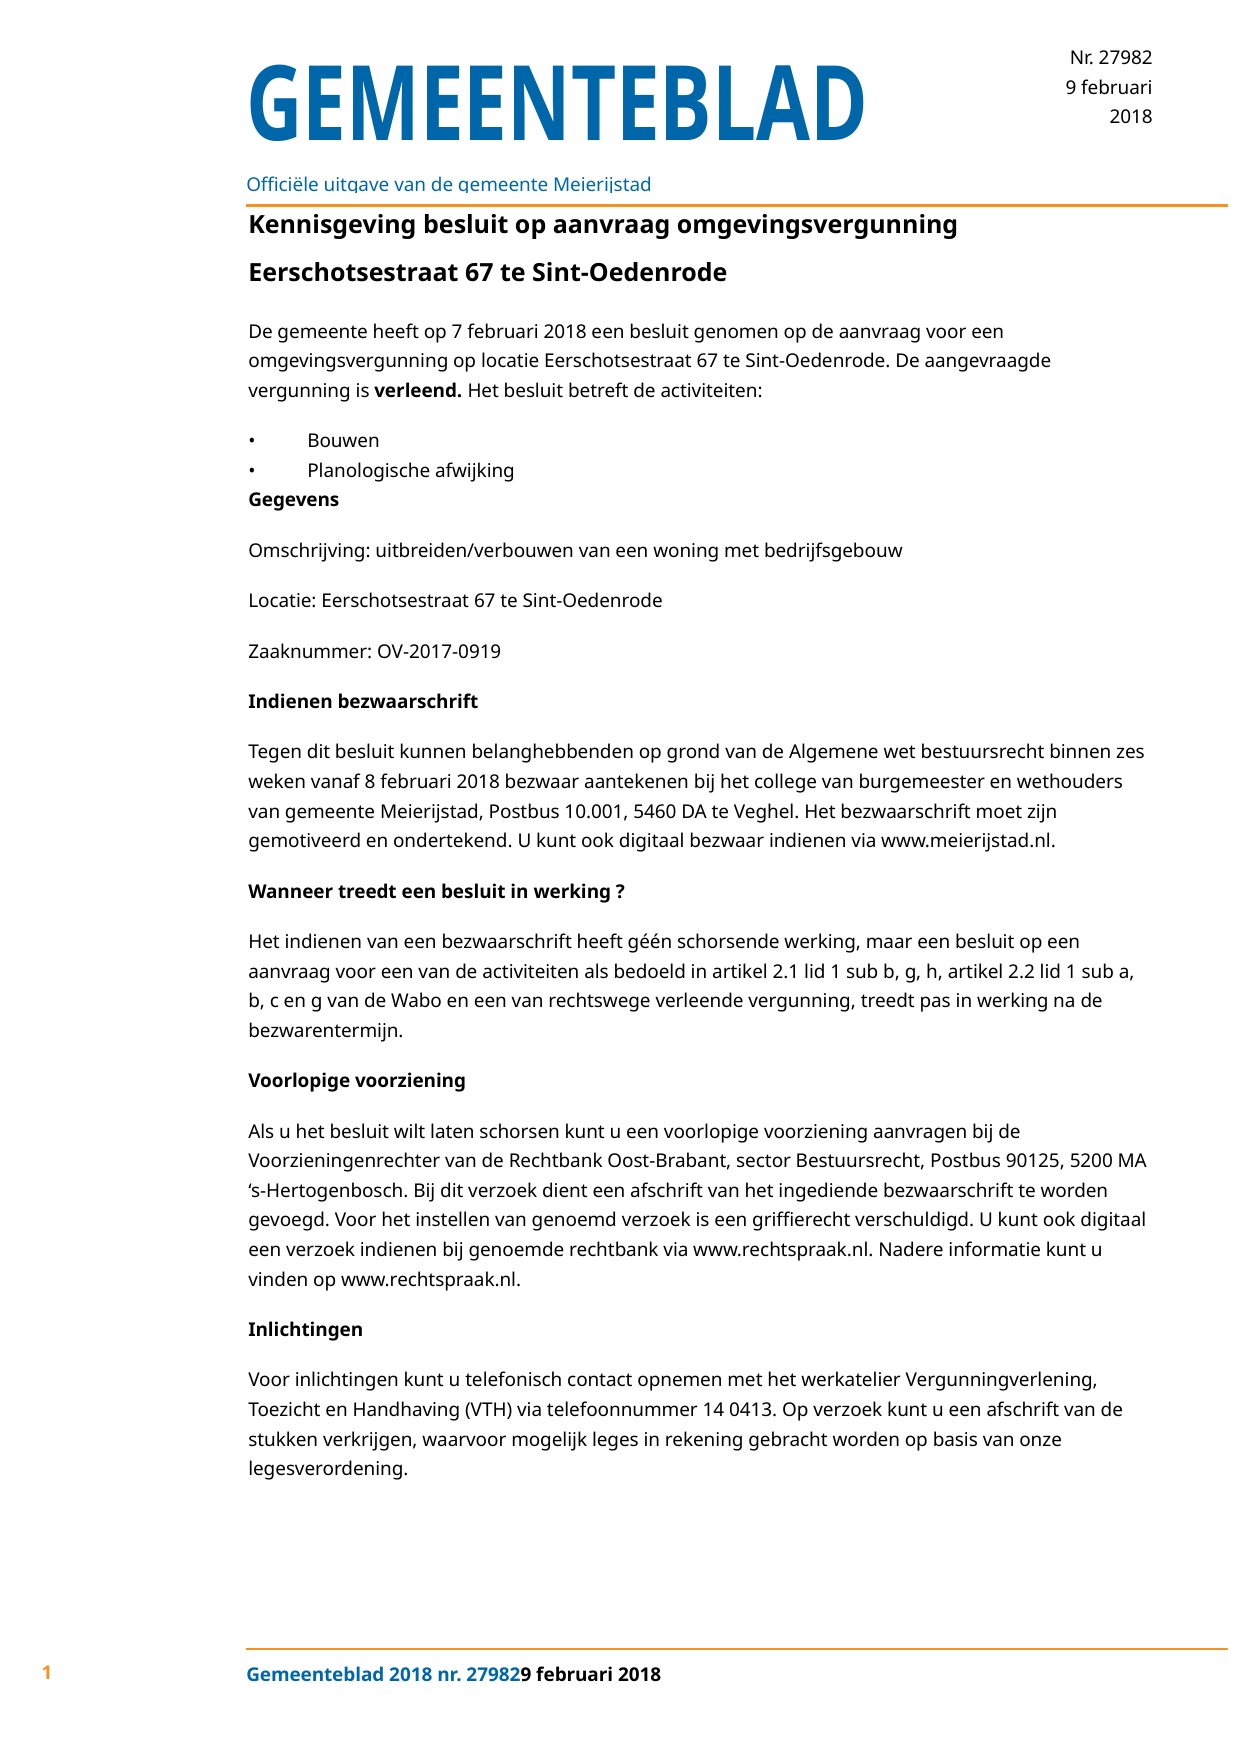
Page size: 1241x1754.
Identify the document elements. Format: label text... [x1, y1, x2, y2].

text Omschrijving: uitbreiden/verbouwen van een woning met bedrijfsgebouw [248, 537, 1152, 563]
list Bouwen [248, 427, 1152, 453]
text Locatie: Eerschotsestraat 67 te Sint-Oedenrode [248, 587, 1152, 613]
text Indienen bezwaarschrift [248, 688, 1152, 714]
text Als u het besluit wilt laten schorsen kunt u een voorlopige voorziening aanvragen bij de Voorzieningenrechter van de Rechtbank Oost-Brabant, sector Bestuursrecht, Postbus 90125, 5200 MA ‘s-Hertogenbosch. Bij dit verzoek dient een afschrift van het ingediende bezwaarschrift te worden gevoegd. Voor het instellen van genoemd verzoek is een griffierecht verschuldigd. U kunt ook digitaal een verzoek indienen bij genoemde rechtbank via www.rechtspraak.nl. Nadere informatie kunt u vinden op www.rechtspraak.nl. [248, 1118, 1152, 1292]
text Kennisgeving besluit op aanvraag omgevingsvergunning Eerschotsestraat 67 te Sint-Oedenrode [248, 207, 1152, 288]
text Tegen dit besluit kunnen belanghebbenden op grond van de Algemene wet bestuursrecht binnen zes weken vanaf 8 februari 2018 bezwaar aantekenen bij het college van burgemeester en wethouders van gemeente Meierijstad, Postbus 10.001, 5460 DA te Veghel. Het bezwaarschrift moet zijn gemotiveerd en ondertekend. U kunt ook digitaal bezwaar indienen via www.meierijstad.nl. [248, 739, 1152, 853]
text Wanneer treedt een besluit in werking ? [248, 878, 1152, 904]
text Voor inlichtingen kunt u telefonisch contact opnemen met het werkatelier Vergunningverlening, Toezicht en Handhaving (VTH) via telefoonnummer 14 0413. Op verzoek kunt u een afschrift van de stukken verkrijgen, waarvoor mogelijk leges in rekening gebracht worden op basis van onze legesverordening. [248, 1367, 1152, 1481]
text Voorlopige voorziening [248, 1067, 1152, 1093]
text De gemeente heeft op 7 februari 2018 een besluit genomen op de aanvraag voor een omgevingsvergunning op locatie Eerschotsestraat 67 te Sint-Oedenrode. De aangevraagde vergunning is verleend. Het besluit betreft de activiteiten: [248, 318, 1152, 403]
text Inlichtingen [248, 1316, 1152, 1342]
list Planologische afwijking [248, 457, 1152, 483]
text Gegevens [248, 487, 1152, 512]
text Het indienen van een bezwaarschrift heeft géén schorsende werking, maar een besluit op een aanvraag voor een van de activiteiten als bedoeld in artikel 2.1 lid 1 sub b, g, h, artikel 2.2 lid 1 sub a, b, c en g van de Wabo en een van rechtswege verleende vergunning, treedt pas in werking na de bezwarentermijn. [248, 928, 1152, 1043]
text Zaaknummer: OV-2017-0919 [248, 638, 1152, 664]
picture [41, 47, 231, 172]
